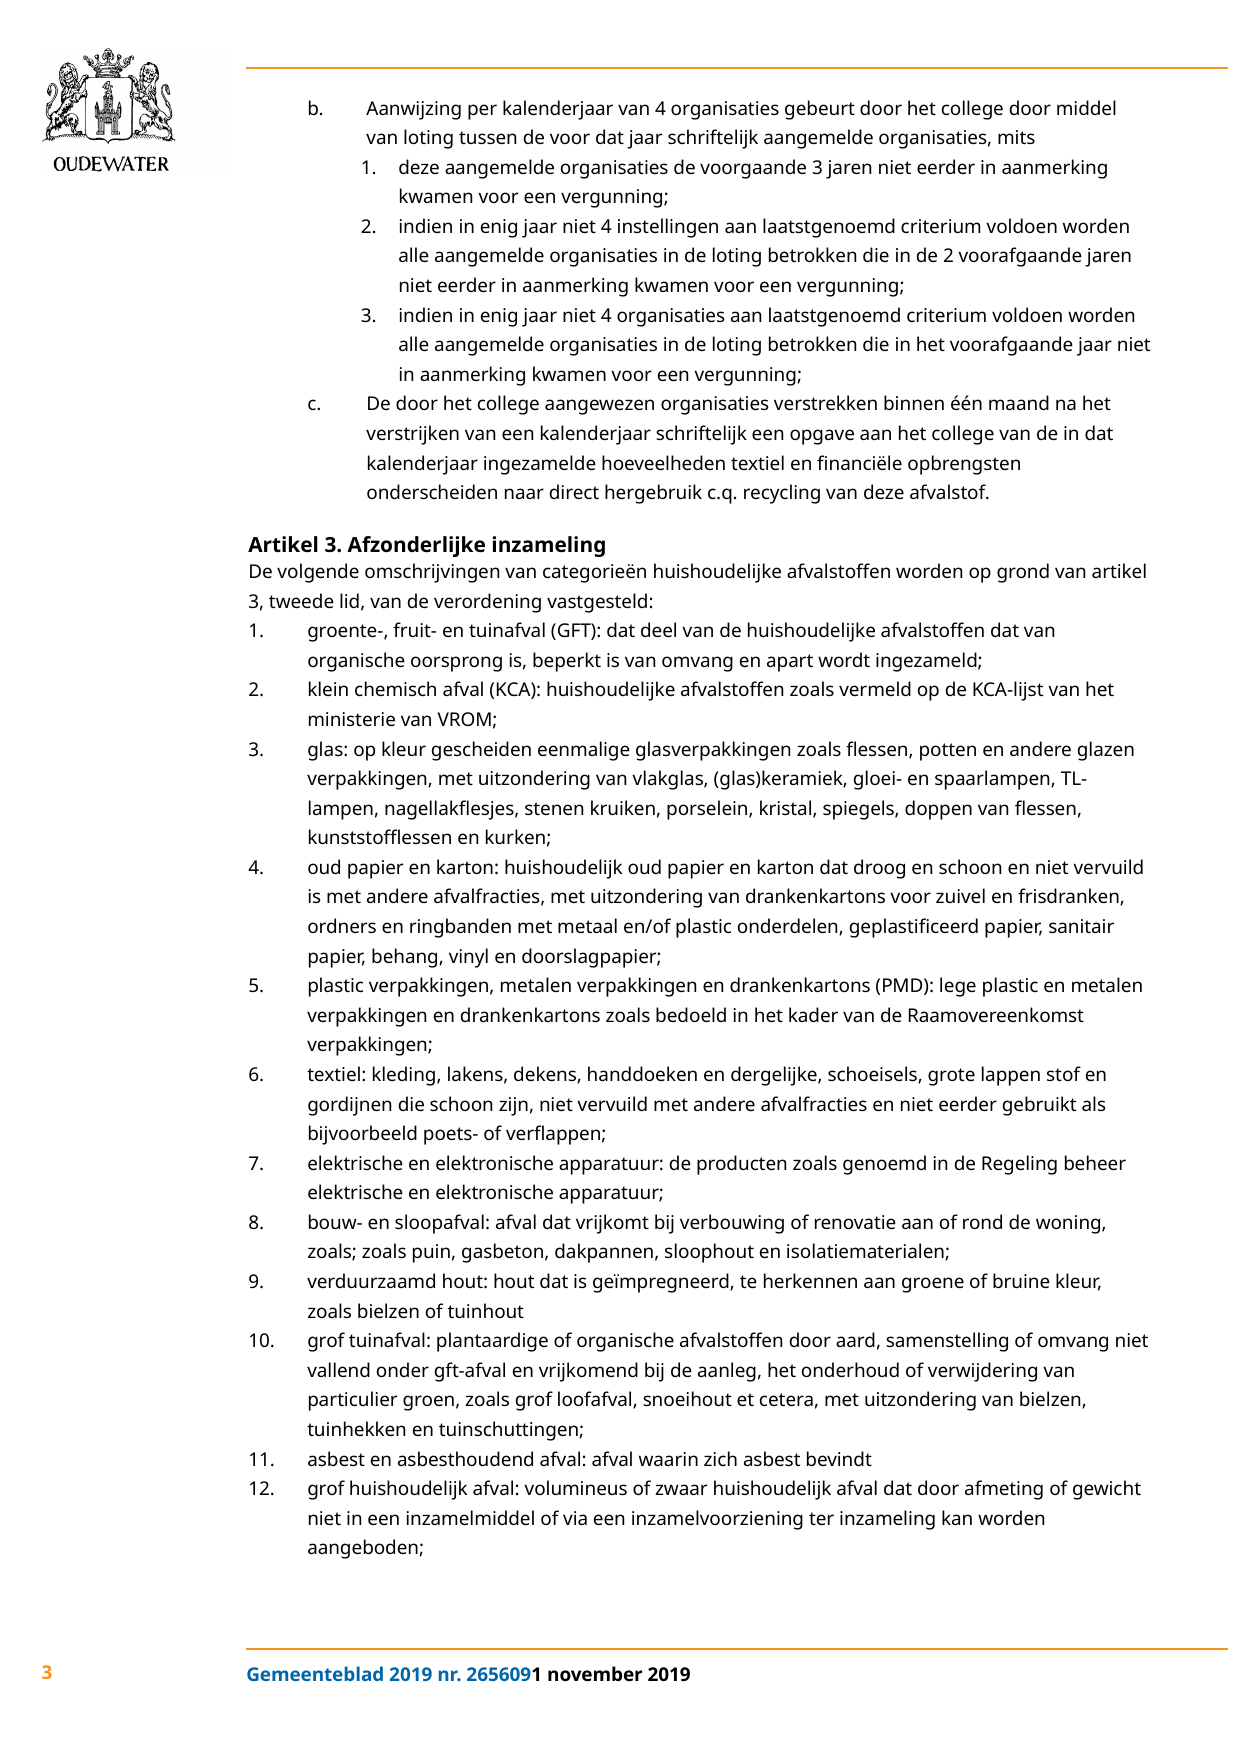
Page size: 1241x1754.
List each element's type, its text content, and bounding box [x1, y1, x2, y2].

list plastic verpakkingen, metalen verpakkingen en drankenkartons (PMD): lege plastic en metalen verpakkingen en drankenkartons zoals bedoeld in het kader van de Raamovereenkomst verpakkingen; [248, 972, 1152, 1057]
list oud papier en karton: huishoudelijk oud papier en karton dat droog en schoon en niet vervuild is met andere afvalfracties, met uitzondering van drankenkartons voor zuivel en frisdranken, ordners en ringbanden met metaal en/of plastic onderdelen, geplastificeerd papier, sanitair papier, behang, vinyl en doorslagpapier; [248, 854, 1152, 968]
picture [41, 47, 231, 172]
list glas: op kleur gescheiden eenmalige glasverpakkingen zoals flessen, potten en andere glazen verpakkingen, met uitzondering van vlakglas, (glas)keramiek, gloei- en spaarlampen, TL-lampen, nagellakflesjes, stenen kruiken, porselein, kristal, spiegels, doppen van flessen, kunststofflessen en kurken; [248, 736, 1152, 850]
list Aanwijzing per kalenderjaar van 4 organisaties gebeurt door het college door middel van loting tussen de voor dat jaar schriftelijk aangemelde organisaties, mits [307, 95, 1152, 150]
list grof tuinafval: plantaardige of organische afvalstoffen door aard, samenstelling of omvang niet vallend onder gft-afval en vrijkomend bij de aanleg, het onderhoud of verwijdering van particulier groen, zoals grof loofafval, snoeihout et cetera, met uitzondering van bielzen, tuinhekken en tuinschuttingen; [248, 1327, 1152, 1442]
list elektrische en elektronische apparatuur: de producten zoals genoemd in de Regeling beheer elektrische en elektronische apparatuur; [248, 1150, 1152, 1205]
list deze aangemelde organisaties de voorgaande 3 jaren niet eerder in aanmerking kwamen voor een vergunning; [361, 154, 1152, 209]
list De door het college aangewezen organisaties verstrekken binnen één maand na het verstrijken van een kalenderjaar schriftelijk een opgave aan het college van de in dat kalenderjaar ingezamelde hoeveelheden textiel en financiële opbrengsten onderscheiden naar direct hergebruik c.q. recycling van deze afvalstof. [307, 391, 1152, 505]
list bouw- en sloopafval: afval dat vrijkomt bij verbouwing of renovatie aan of rond de woning, zoals; zoals puin, gasbeton, dakpannen, sloophout en isolatiematerialen; [248, 1209, 1152, 1264]
list grof huishoudelijk afval: volumineus of zwaar huishoudelijk afval dat door afmeting of gewicht niet in een inzamelmiddel of via een inzamelvoorziening ter inzameling kan worden aangeboden; [248, 1475, 1152, 1560]
list groente-, fruit- en tuinafval (GFT): dat deel van de huishoudelijke afvalstoffen dat van organische oorsprong is, beperkt is van omvang en apart wordt ingezameld; [248, 617, 1152, 673]
list asbest en asbesthoudend afval: afval waarin zich asbest bevindt [248, 1446, 1152, 1471]
list verduurzaamd hout: hout dat is geïmpregneerd, te herkennen aan groene of bruine kleur, zoals bielzen of tuinhout [248, 1268, 1152, 1323]
list indien in enig jaar niet 4 organisaties aan laatstgenoemd criterium voldoen worden alle aangemelde organisaties in de loting betrokken die in het voorafgaande jaar niet in aanmerking kwamen voor een vergunning; [361, 302, 1152, 387]
list indien in enig jaar niet 4 instellingen aan laatstgenoemd criterium voldoen worden alle aangemelde organisaties in de loting betrokken die in de 2 voorafgaande jaren niet eerder in aanmerking kwamen voor een vergunning; [361, 213, 1152, 298]
text Artikel 3. Afzonderlijke inzameling [248, 530, 1152, 558]
list textiel: kleding, lakens, dekens, handdoeken en dergelijke, schoeisels, grote lappen stof en gordijnen die schoon zijn, niet vervuild met andere afvalfracties en niet eerder gebruikt als bijvoorbeeld poets- of verflappen; [248, 1061, 1152, 1146]
list klein chemisch afval (KCA): huishoudelijke afvalstoffen zoals vermeld op de KCA-lijst van het ministerie van VROM; [248, 677, 1152, 732]
text De volgende omschrijvingen van categorieën huishoudelijke afvalstoffen worden op grond van artikel 3, tweede lid, van de verordening vastgesteld: [248, 558, 1152, 613]
